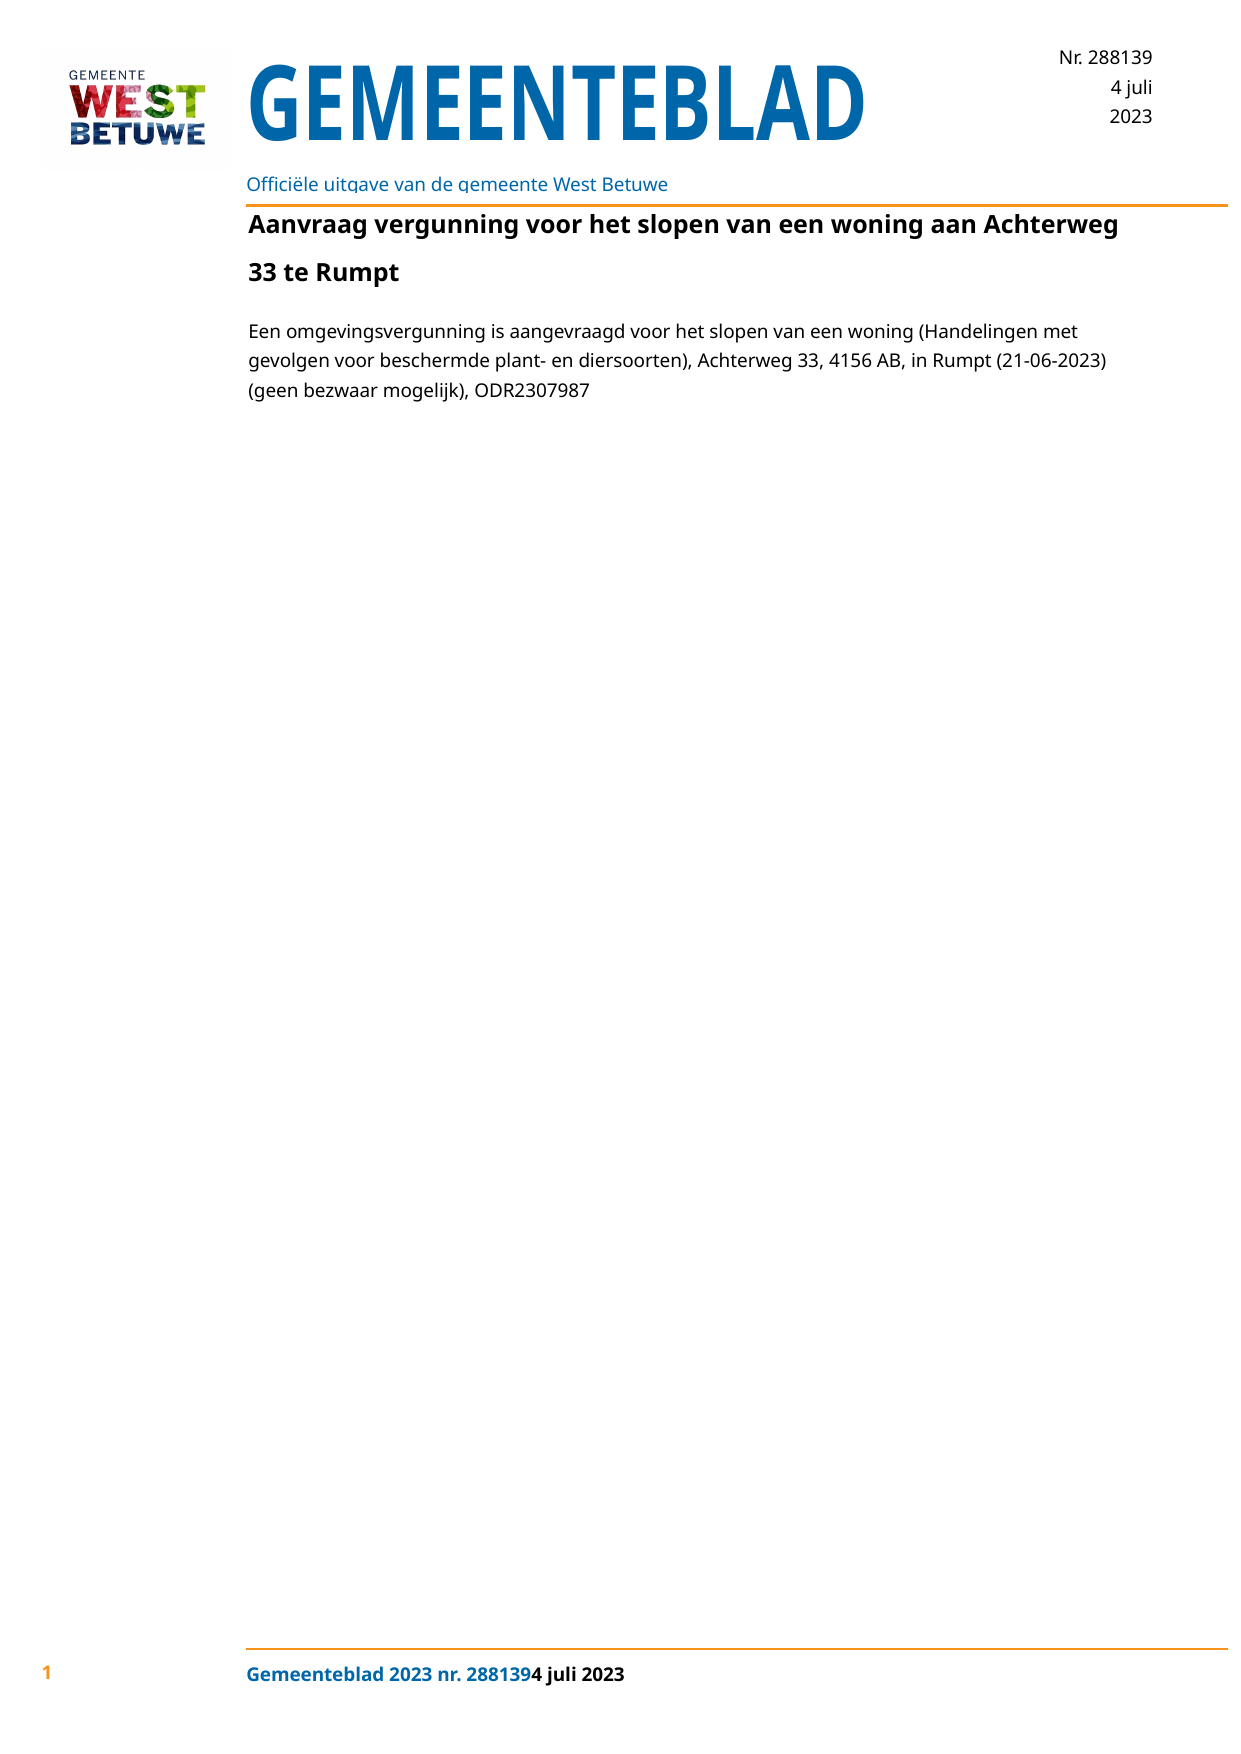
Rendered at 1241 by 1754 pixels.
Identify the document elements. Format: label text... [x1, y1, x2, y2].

text Aanvraag vergunning voor het slopen van een woning aan Achterweg 33 te Rumpt [248, 207, 1152, 288]
picture [41, 47, 231, 172]
text Een omgevingsvergunning is aangevraagd voor het slopen van een woning (Handelingen met gevolgen voor beschermde plant- en diersoorten), Achterweg 33, 4156 AB, in Rumpt (21-06-2023) (geen bezwaar mogelijk), ODR2307987 [248, 318, 1152, 403]
